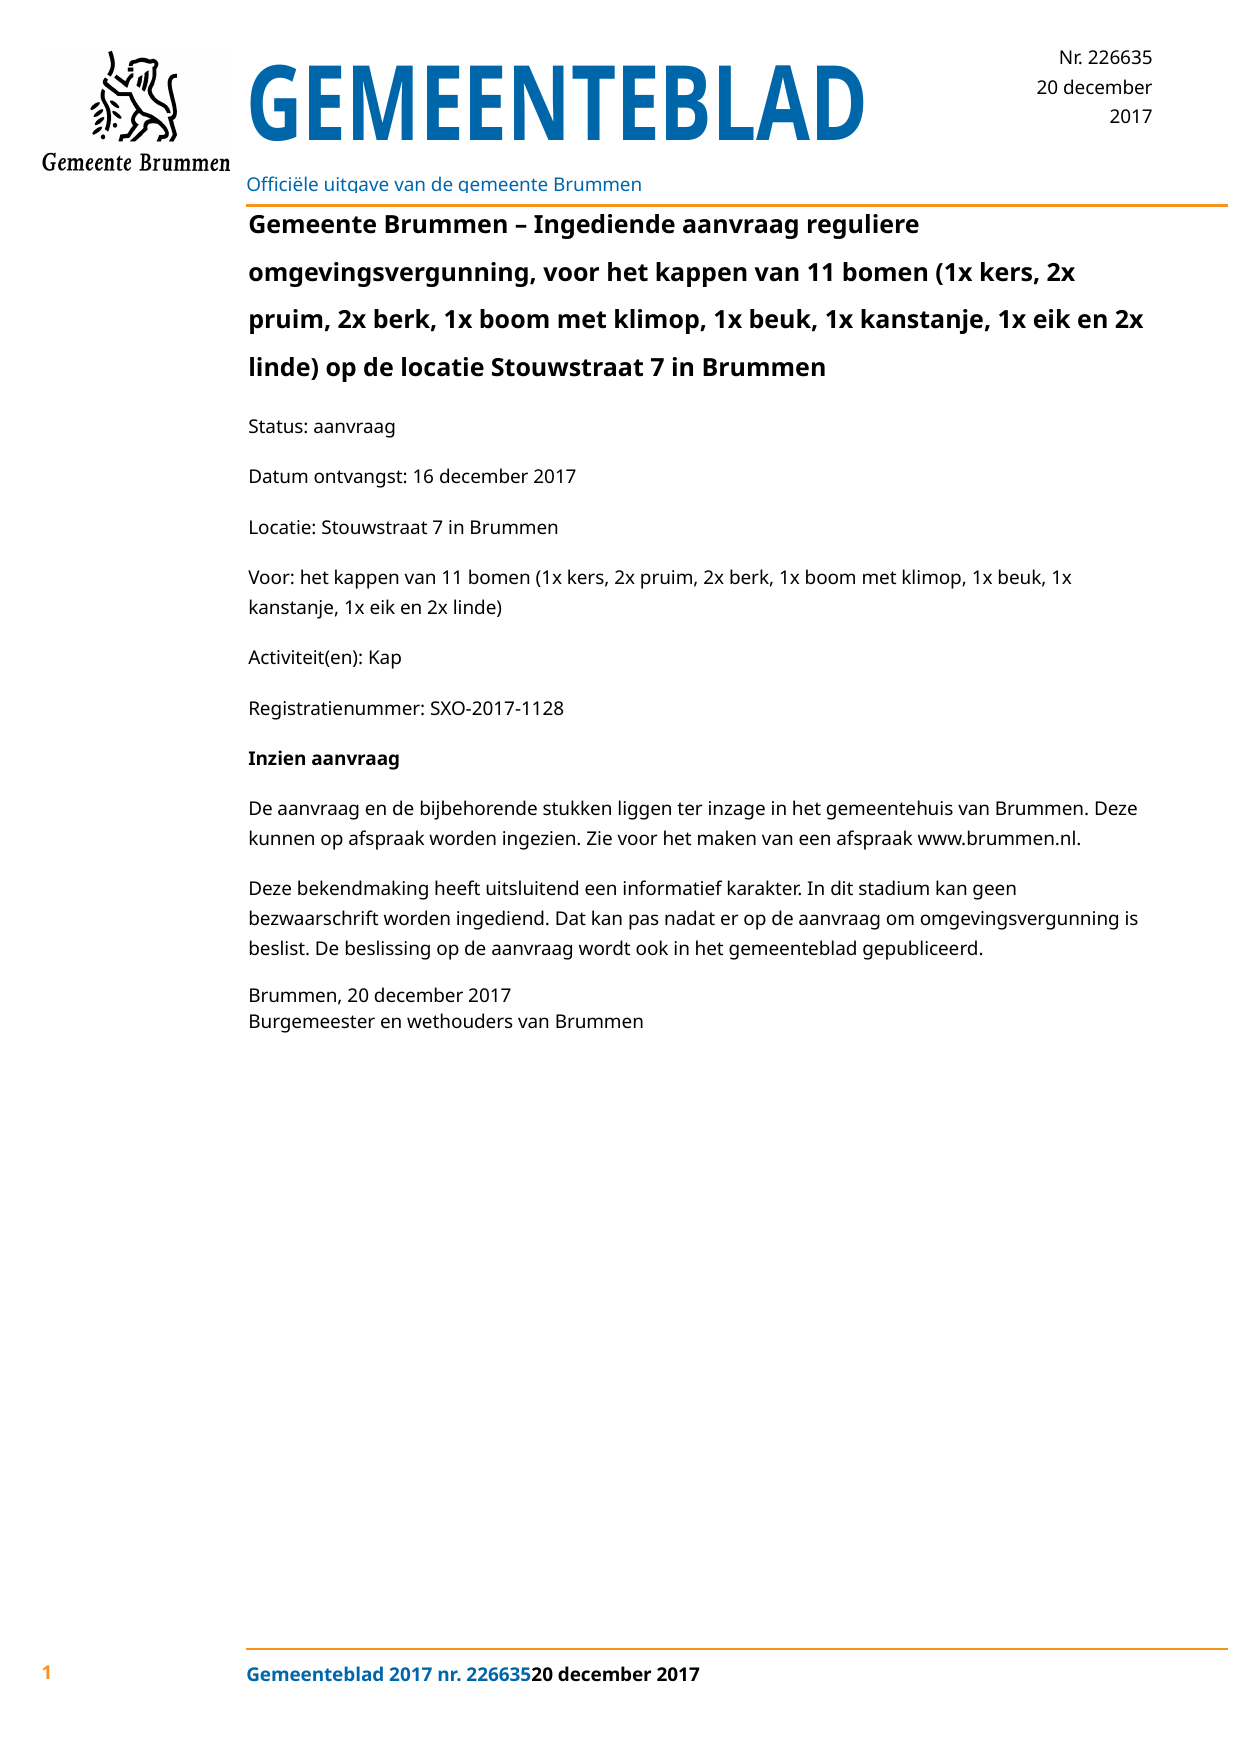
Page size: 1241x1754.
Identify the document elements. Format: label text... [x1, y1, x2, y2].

text Gemeente Brummen – Ingediende aanvraag reguliere omgevingsvergunning, voor het kappen van 11 bomen (1x kers, 2x pruim, 2x berk, 1x boom met klimop, 1x beuk, 1x kanstanje, 1x eik en 2x linde) op de locatie Stouwstraat 7 in Brummen [248, 207, 1152, 384]
text Locatie: Stouwstraat 7 in Brummen [248, 514, 1152, 540]
text Deze bekendmaking heeft uitsluitend een informatief karakter. In dit stadium kan geen bezwaarschrift worden ingediend. Dat kan pas nadat er op de aanvraag om omgevingsvergunning is beslist. De beslissing op de aanvraag wordt ook in het gemeenteblad gepubliceerd. [248, 876, 1152, 961]
text Datum ontvangst: 16 december 2017 [248, 463, 1152, 489]
text Voor: het kappen van 11 bomen (1x kers, 2x pruim, 2x berk, 1x boom met klimop, 1x beuk, 1x kanstanje, 1x eik en 2x linde) [248, 564, 1152, 620]
text Activiteit(en): Kap [248, 644, 1152, 670]
picture [41, 47, 231, 172]
text De aanvraag en de bijbehorende stukken liggen ter inzage in het gemeentehuis van Brummen. Deze kunnen op afspraak worden ingezien. Zie voor het maken van een afspraak www.brummen.nl. [248, 796, 1152, 851]
text Burgemeester en wethouders van Brummen [248, 1008, 1152, 1034]
text Brummen, 20 december 2017 [248, 983, 1152, 1008]
text Status: aanvraag [248, 413, 1152, 439]
text Inzien aanvraag [248, 745, 1152, 771]
text Registratienummer: SXO-2017-1128 [248, 695, 1152, 721]
